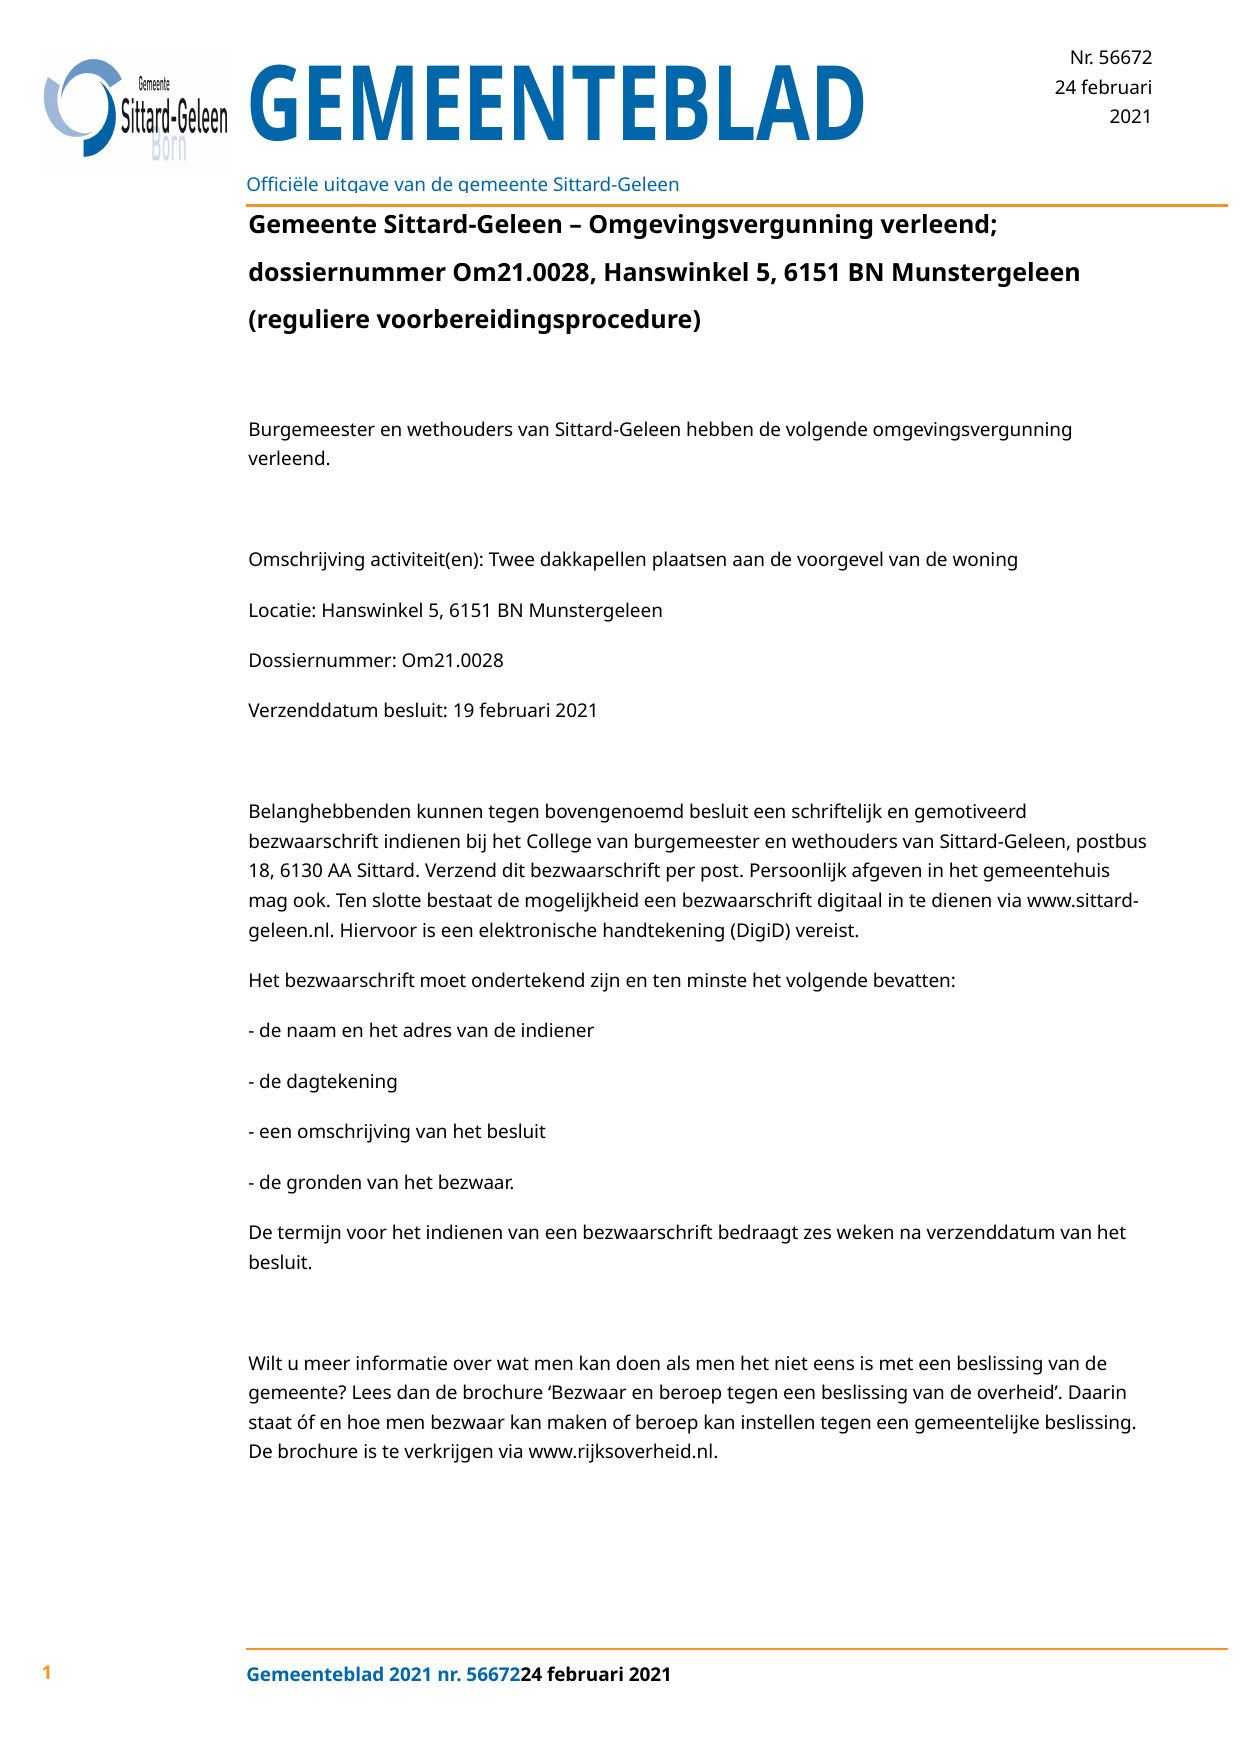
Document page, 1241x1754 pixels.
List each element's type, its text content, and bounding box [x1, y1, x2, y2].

text Dossiernummer: Om21.0028 [248, 647, 1152, 673]
text - de naam en het adres van de indiener [248, 1018, 1152, 1043]
picture [41, 47, 231, 172]
text - een omschrijving van het besluit [248, 1118, 1152, 1144]
text Locatie: Hanswinkel 5, 6151 BN Munstergeleen [248, 597, 1152, 622]
text Burgemeester en wethouders van Sittard-Geleen hebben de volgende omgevingsvergunning verleend. [248, 416, 1152, 471]
text Het bezwaarschrift moet ondertekend zijn en ten minste het volgende bevatten: [248, 967, 1152, 993]
text - de dagtekening [248, 1068, 1152, 1094]
text Wilt u meer informatie over wat men kan doen als men het niet eens is met een beslissing van de gemeente? Lees dan de brochure ‘Bezwaar en beroep tegen een beslissing van de overheid’. Daarin staat óf en hoe men bezwaar kan maken of beroep kan instellen tegen een gemeentelijke beslissing. De brochure is te verkrijgen via www.rijksoverheid.nl. [248, 1350, 1152, 1464]
text Gemeente Sittard-Geleen – Omgevingsvergunning verleend; dossiernummer Om21.0028, Hanswinkel 5, 6151 BN Munstergeleen (reguliere voorbereidingsprocedure) [248, 207, 1152, 336]
text De termijn voor het indienen van een bezwaarschrift bedraagt zes weken na verzenddatum van het besluit. [248, 1219, 1152, 1274]
text Verzenddatum besluit: 19 februari 2021 [248, 698, 1152, 723]
text Belanghebbenden kunnen tegen bovengenoemd besluit een schriftelijk en gemotiveerd bezwaarschrift indienen bij het College van burgemeester en wethouders van Sittard-Geleen, postbus 18, 6130 AA Sittard. Verzend dit bezwaarschrift per post. Persoonlijk afgeven in het gemeentehuis mag ook. Ten slotte bestaat de mogelijkheid een bezwaarschrift digitaal in te dienen via www.sittard-geleen.nl. Hiervoor is een elektronische handtekening (DigiD) vereist. [248, 798, 1152, 942]
text Omschrijving activiteit(en): Twee dakkapellen plaatsen aan de voorgevel van de woning [248, 546, 1152, 572]
text - de gronden van het bezwaar. [248, 1169, 1152, 1194]
